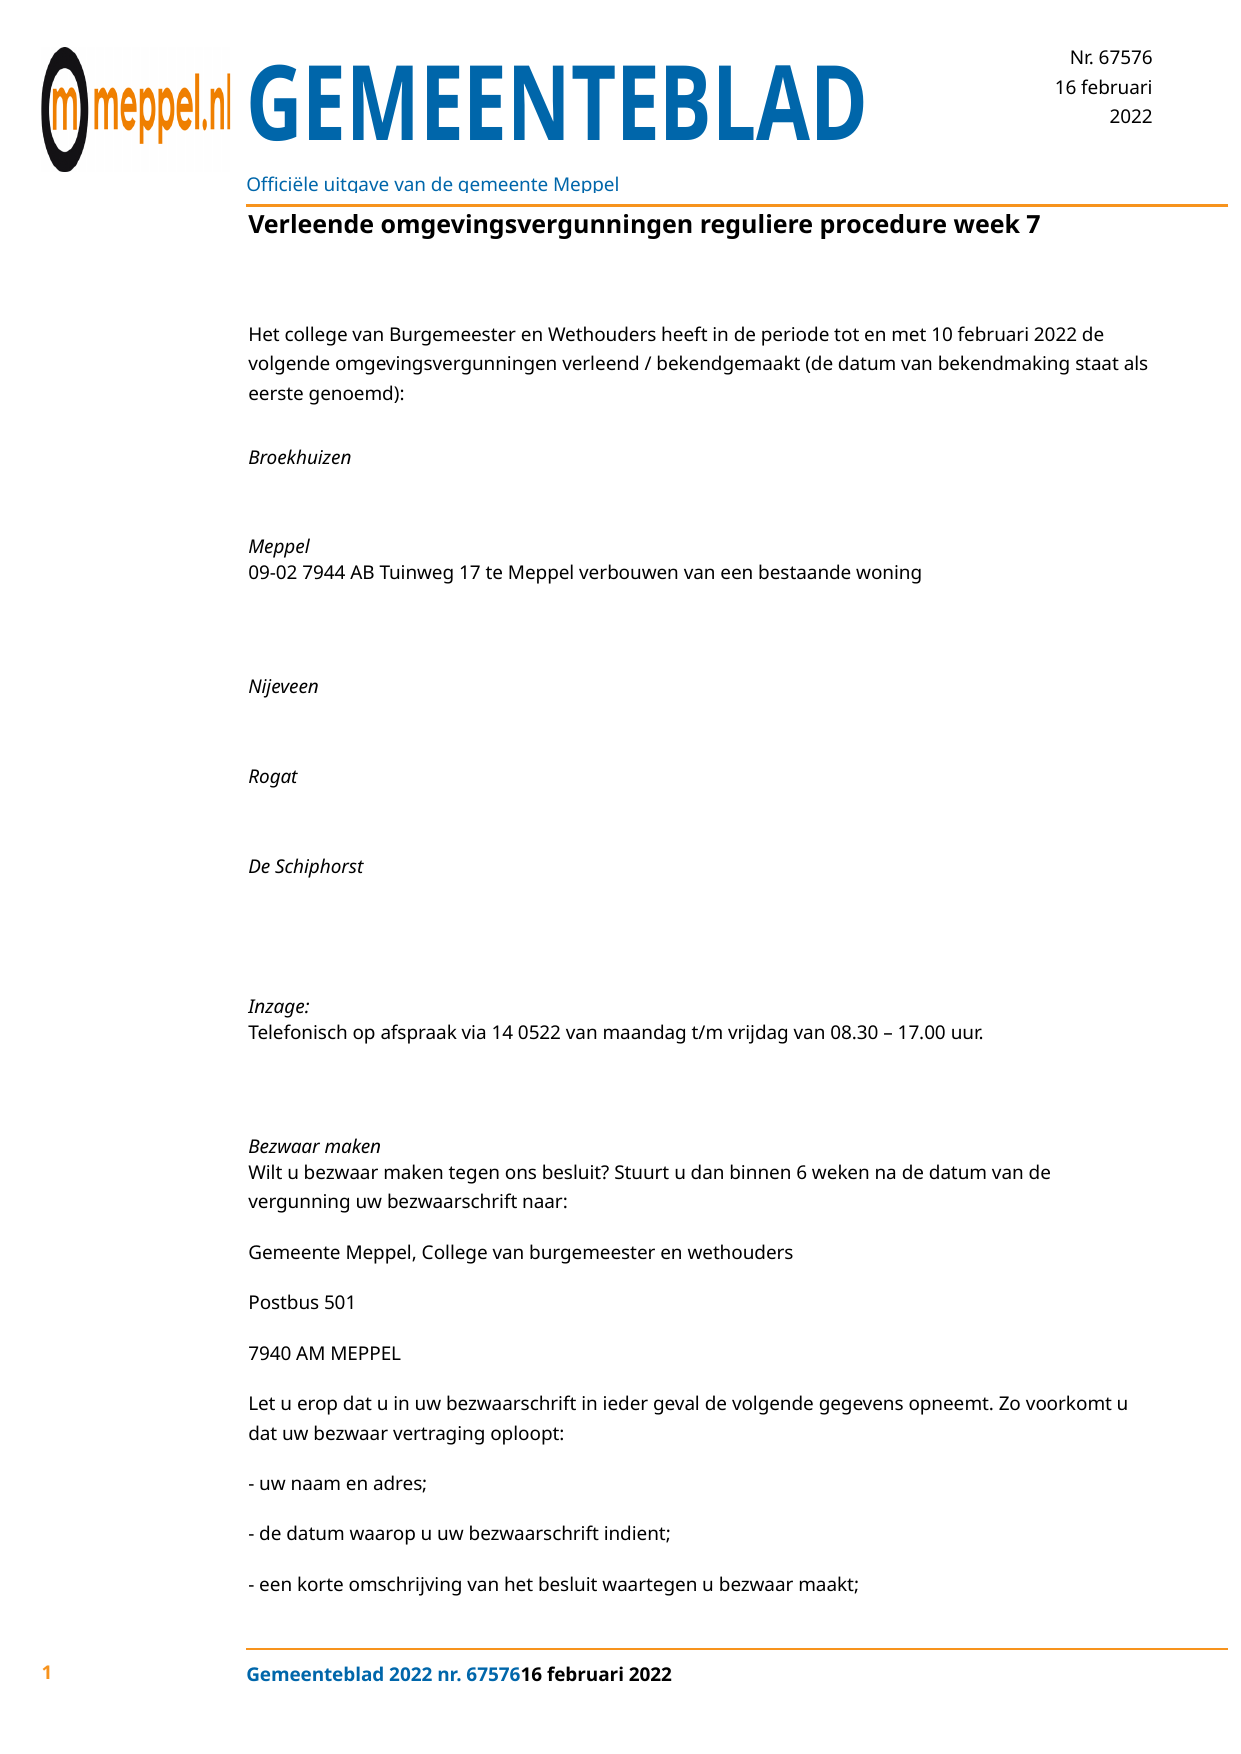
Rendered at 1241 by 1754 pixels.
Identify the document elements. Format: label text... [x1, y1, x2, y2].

text Het college van Burgemeester en Wethouders heeft in de periode tot en met 10 februari 2022 de volgende omgevingsvergunningen verleend / bekendgemaakt (de datum van bekendmaking staat als eerste genoemd): [248, 321, 1152, 406]
text Nijeveen [248, 674, 1152, 699]
picture [41, 47, 231, 172]
text - uw naam en adres; [248, 1470, 1152, 1496]
text Broekhuizen [248, 444, 1152, 469]
text Let u erop dat u in uw bezwaarschrift in ieder geval de volgende gegevens opneemt. Zo voorkomt u dat uw bezwaar vertraging oploopt: [248, 1390, 1152, 1446]
text - een korte omschrijving van het besluit waartegen u bezwaar maakt; [248, 1571, 1152, 1597]
text Postbus 501 [248, 1289, 1152, 1315]
text Wilt u bezwaar maken tegen ons besluit? Stuurt u dan binnen 6 weken na de datum van de vergunning uw bezwaarschrift naar: [248, 1159, 1152, 1214]
text - de datum waarop u uw bezwaarschrift indient; [248, 1521, 1152, 1546]
text Gemeente Meppel, College van burgemeester en wethouders [248, 1239, 1152, 1265]
text De Schiphorst [248, 853, 1152, 879]
text Bezwaar maken [248, 1133, 1152, 1159]
text Telefonisch op afspraak via 14 0522 van maandag t/m vrijdag van 08.30 – 17.00 uur. [248, 1019, 1152, 1044]
text Inzage: [248, 993, 1152, 1019]
text Meppel [248, 533, 1152, 559]
text 09-02 7944 AB Tuinweg 17 te Meppel verbouwen van een bestaande woning [248, 559, 1152, 585]
text Rogat [248, 763, 1152, 789]
text 7940 AM MEPPEL [248, 1340, 1152, 1366]
text Verleende omgevingsvergunningen reguliere procedure week 7 [248, 207, 1152, 241]
